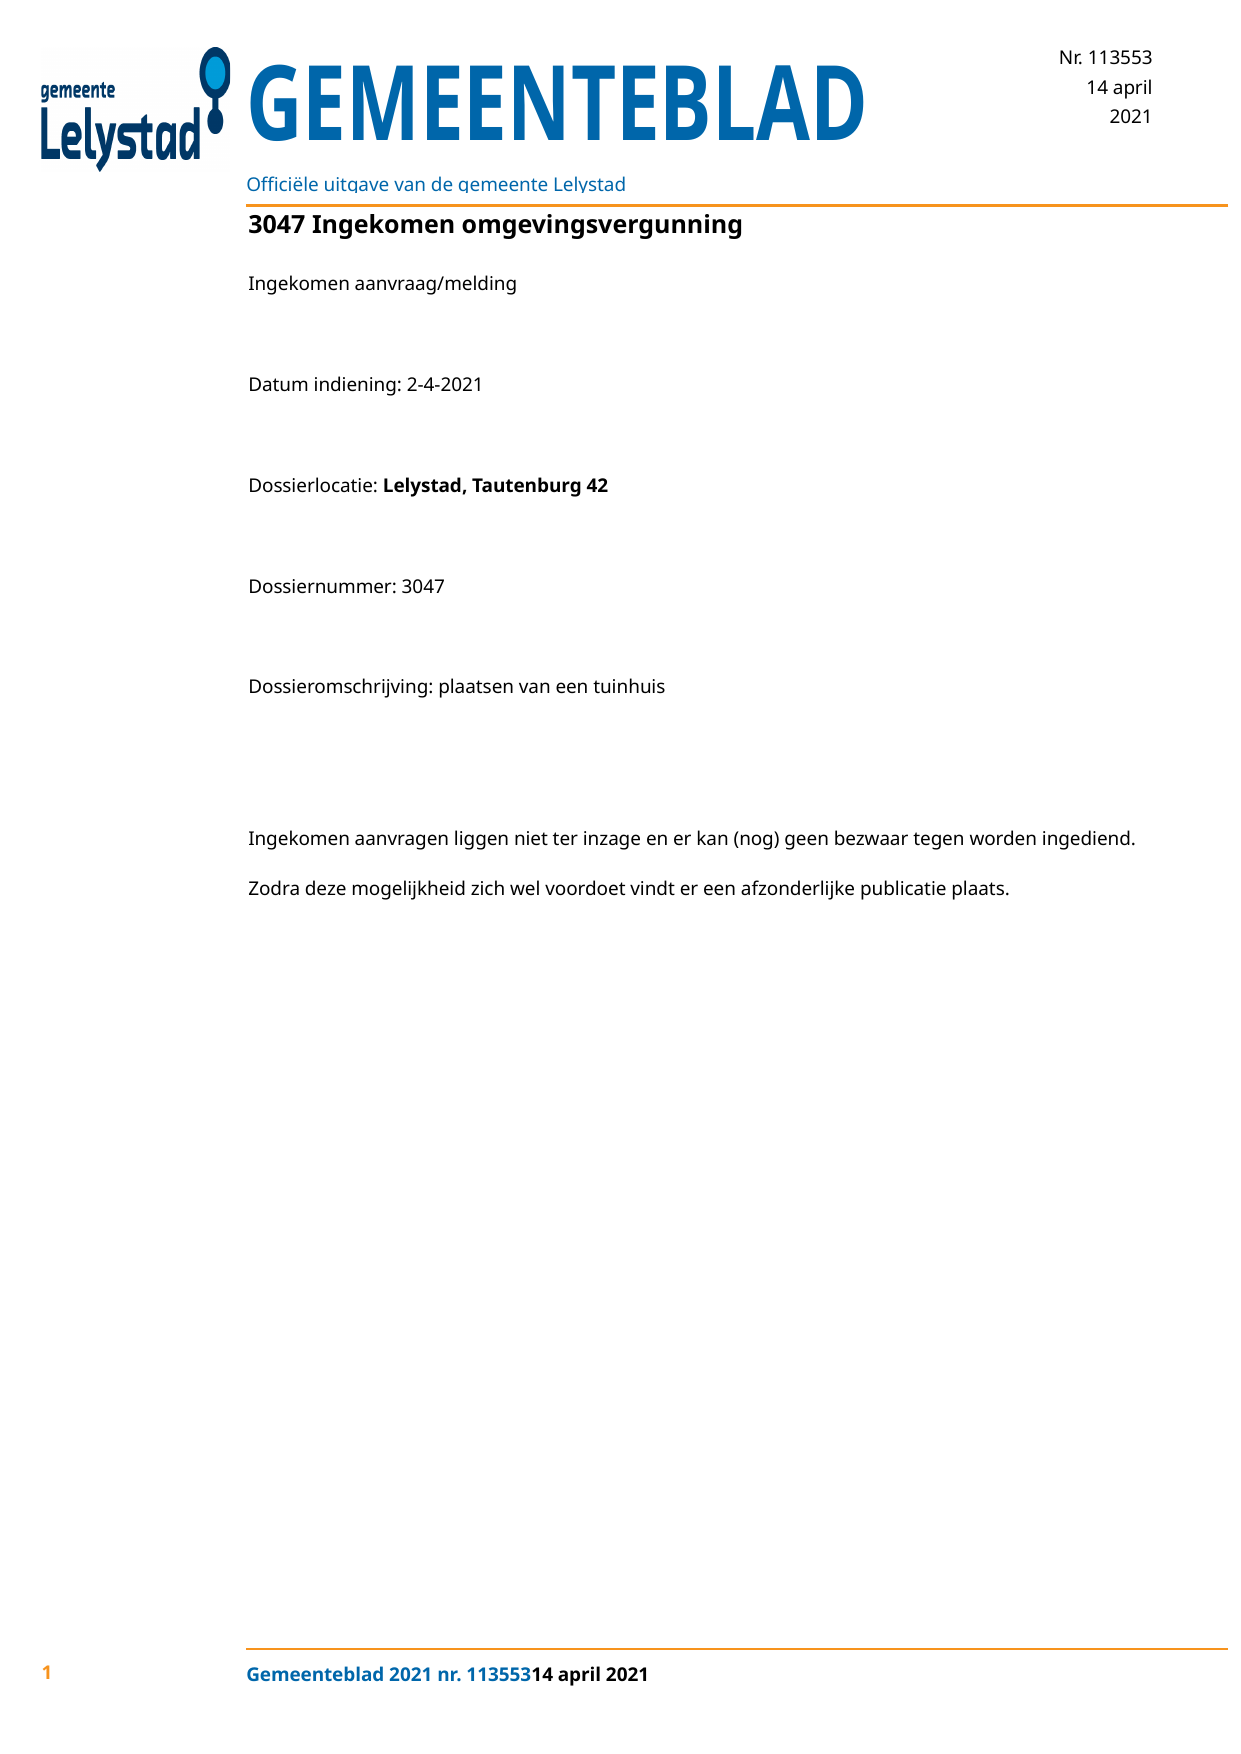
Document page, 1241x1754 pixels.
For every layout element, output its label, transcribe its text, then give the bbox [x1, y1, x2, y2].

text Dossieromschrijving: plaatsen van een tuinhuis [248, 674, 1152, 699]
text Ingekomen aanvraag/melding [248, 270, 1152, 296]
text Dossierlocatie: Lelystad, Tautenburg 42 [248, 472, 1152, 498]
text Datum indiening: 2-4-2021 [248, 371, 1152, 397]
text Zodra deze mogelijkheid zich wel voordoet vindt er een afzonderlijke publicatie plaats. [248, 875, 1152, 901]
text 3047 Ingekomen omgevingsvergunning [248, 207, 1152, 241]
text Ingekomen aanvragen liggen niet ter inzage en er kan (nog) geen bezwaar tegen worden ingediend. [248, 825, 1152, 851]
picture [41, 47, 231, 172]
text Dossiernummer: 3047 [248, 573, 1152, 598]
